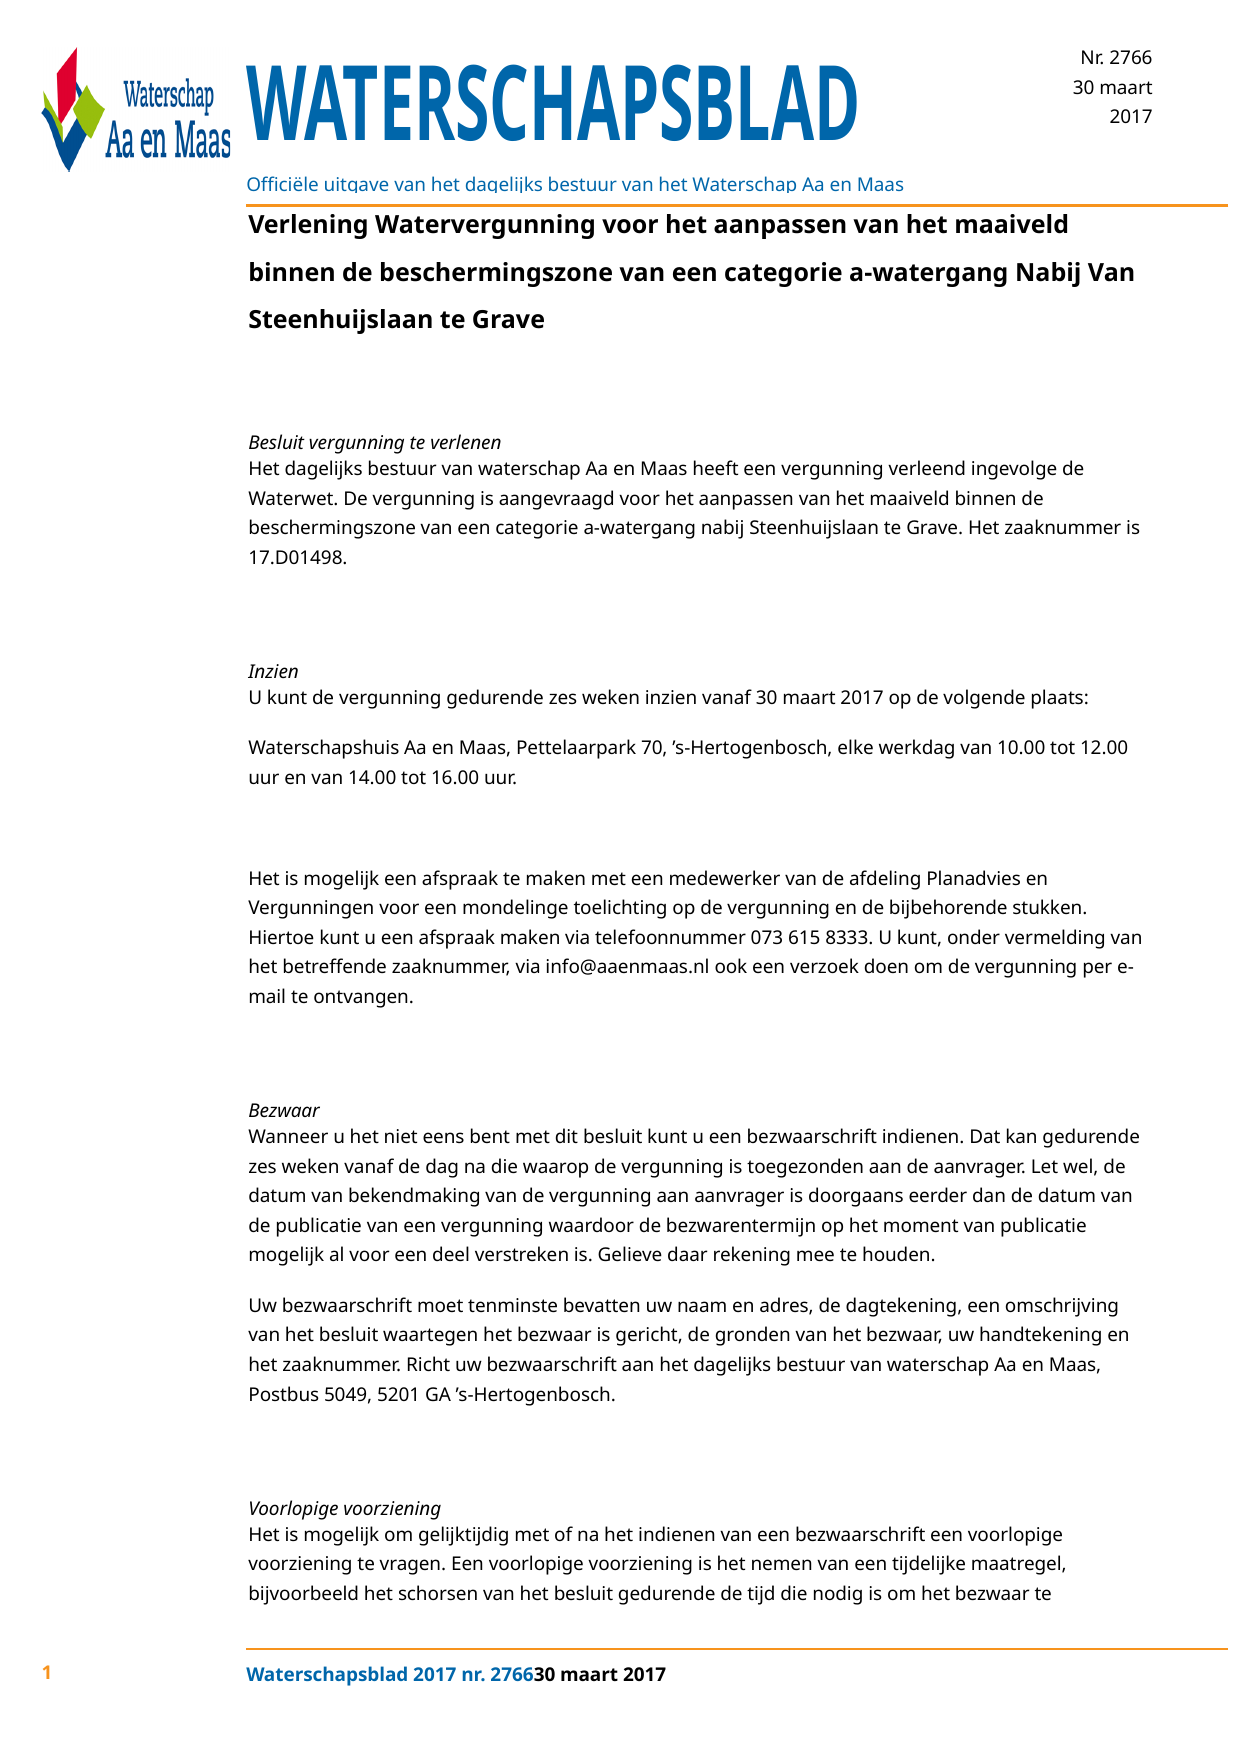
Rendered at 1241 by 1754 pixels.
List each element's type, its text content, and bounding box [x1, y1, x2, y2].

text Het is mogelijk om gelijktijdig met of na het indienen van een bezwaarschrift een voorlopige voorziening te vragen. Een voorlopige voorziening is het nemen van een tijdelijke maatregel, bijvoorbeeld het schorsen van het besluit gedurende de tijd die nodig is om het bezwaar te [248, 1521, 1152, 1606]
text Besluit vergunning te verlenen [248, 429, 1152, 455]
text Waterschapshuis Aa en Maas, Pettelaarpark 70, ’s-Hertogenbosch, elke werkdag van 10.00 tot 12.00 uur en van 14.00 tot 16.00 uur. [248, 734, 1152, 790]
text Wanneer u het niet eens bent met dit besluit kunt u een bezwaarschrift indienen. Dat kan gedurende zes weken vanaf de dag na die waarop de vergunning is toegezonden aan de aanvrager. Let wel, de datum van bekendmaking van de vergunning aan aanvrager is doorgaans eerder dan de datum van de publicatie van een vergunning waardoor de bezwarentermijn op het moment van publicatie mogelijk al voor een deel verstreken is. Gelieve daar rekening mee te houden. [248, 1123, 1152, 1267]
text Uw bezwaarschrift moet tenminste bevatten uw naam en adres, de dagtekening, een omschrijving van het besluit waartegen het bezwaar is gericht, de gronden van het bezwaar, uw handtekening en het zaaknummer. Richt uw bezwaarschrift aan het dagelijks bestuur van waterschap Aa en Maas, Postbus 5049, 5201 GA ’s-Hertogenbosch. [248, 1292, 1152, 1407]
text Het dagelijks bestuur van waterschap Aa en Maas heeft een vergunning verleend ingevolge de Waterwet. De vergunning is aangevraagd voor het aanpassen van het maaiveld binnen de beschermingszone van een categorie a-watergang nabij Steenhuijslaan te Grave. Het zaaknummer is 17.D01498. [248, 455, 1152, 570]
text Verlening Watervergunning voor het aanpassen van het maaiveld binnen de beschermingszone van een categorie a-watergang Nabij Van Steenhuijslaan te Grave [248, 207, 1152, 336]
text Het is mogelijk een afspraak te maken met een medewerker van de afdeling Planadvies en Vergunningen voor een mondelinge toelichting op de vergunning en de bijbehorende stukken. Hiertoe kunt u een afspraak maken via telefoonnummer 073 615 8333. U kunt, onder vermelding van het betreffende zaaknummer, via info@aaenmaas.nl ook een verzoek doen om de vergunning per e-mail te ontvangen. [248, 865, 1152, 1009]
text Voorlopige voorziening [248, 1495, 1152, 1521]
text Bezwaar [248, 1098, 1152, 1123]
text U kunt de vergunning gedurende zes weken inzien vanaf 30 maart 2017 op de volgende plaats: [248, 684, 1152, 710]
text Inzien [248, 658, 1152, 684]
picture [41, 47, 231, 172]
